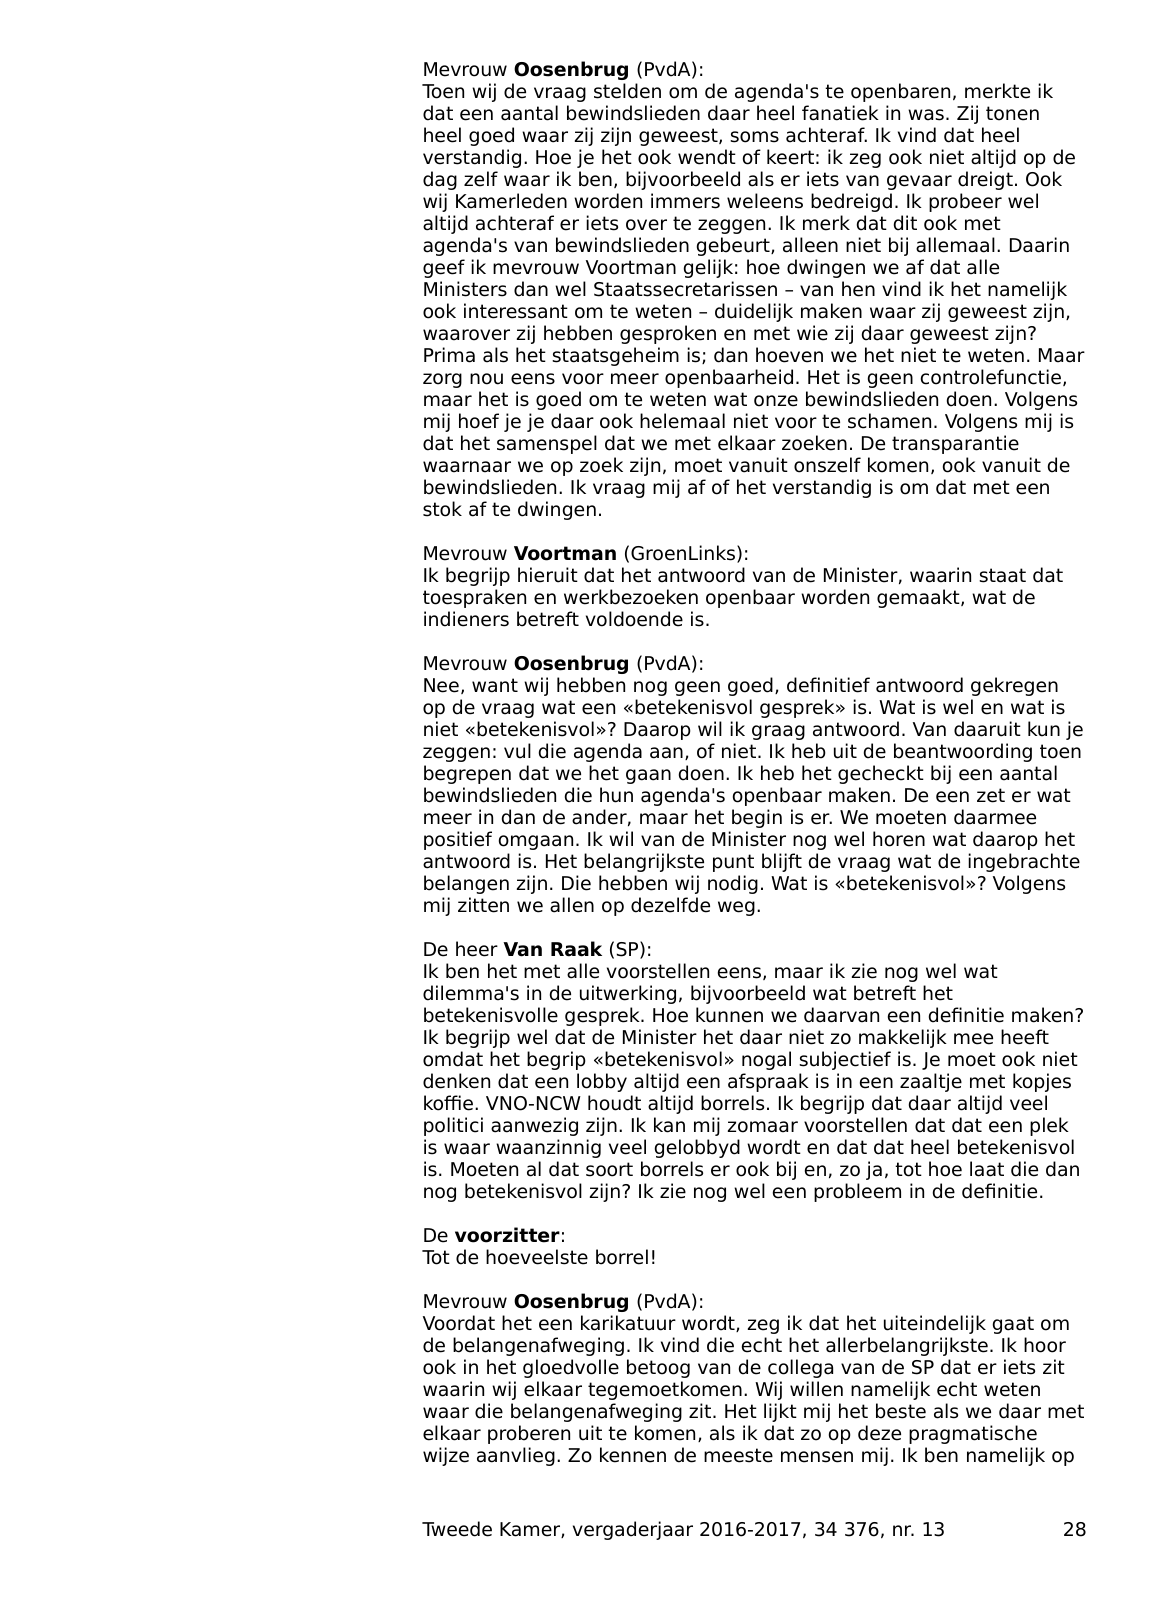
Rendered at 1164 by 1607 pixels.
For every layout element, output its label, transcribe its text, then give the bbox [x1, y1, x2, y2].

text Toen wij de vraag stelden om de agenda's te openbaren, merkte ik dat een aantal bewindslieden daar heel fanatiek in was. Zij tonen heel goed waar zij zijn geweest, soms achteraf. Ik vind dat heel verstandig. Hoe je het ook wendt of keert: ik zeg ook niet altijd op de dag zelf waar ik ben, bijvoorbeeld als er iets van gevaar dreigt. Ook wij Kamerleden worden immers weleens bedreigd. Ik probeer wel altijd achteraf er iets over te zeggen. Ik merk dat dit ook met agenda's van bewindslieden gebeurt, alleen niet bij allemaal. Daarin geef ik mevrouw Voortman gelijk: hoe dwingen we af dat alle Ministers dan wel Staatssecretarissen – van hen vind ik het namelijk ook interessant om te weten – duidelijk maken waar zij geweest zijn, waarover zij hebben gesproken en met wie zij daar geweest zijn? Prima als het staatsgeheim is; dan hoeven we het niet te weten. Maar zorg nou eens voor meer openbaarheid. Het is geen controlefunctie, maar het is goed om te weten wat onze bewindslieden doen. Volgens mij hoef je je daar ook helemaal niet voor te schamen. Volgens mij is dat het samenspel dat we met elkaar zoeken. De transparantie waarnaar we op zoek zijn, moet vanuit onszelf komen, ook vanuit de bewindslieden. Ik vraag mij af of het verstandig is om dat met een stok af te dwingen. [422, 81, 1087, 521]
text Mevrouw Voortman (GroenLinks): [422, 543, 1087, 565]
text Mevrouw Oosenbrug (PvdA): [422, 59, 1087, 81]
text Voordat het een karikatuur wordt, zeg ik dat het uiteindelijk gaat om de belangenafweging. Ik vind die echt het allerbelangrijkste. Ik hoor ook in het gloedvolle betoog van de collega van de SP dat er iets zit waarin wij elkaar tegemoetkomen. Wij willen namelijk echt weten waar die belangenafweging zit. Het lijkt mij het beste als we daar met elkaar proberen uit te komen, als ik dat zo op deze pragmatische wijze aanvlieg. Zo kennen de meeste mensen mij. Ik ben namelijk op [422, 1313, 1087, 1467]
text Tot de hoeveelste borrel! [422, 1247, 1087, 1269]
text Ik ben het met alle voorstellen eens, maar ik zie nog wel wat dilemma's in de uitwerking, bijvoorbeeld wat betreft het betekenisvolle gesprek. Hoe kunnen we daarvan een definitie maken? Ik begrijp wel dat de Minister het daar niet zo makkelijk mee heeft omdat het begrip «betekenisvol» nogal subjectief is. Je moet ook niet denken dat een lobby altijd een afspraak is in een zaaltje met kopjes koffie. VNO-NCW houdt altijd borrels. Ik begrijp dat daar altijd veel politici aanwezig zijn. Ik kan mij zomaar voorstellen dat dat een plek is waar waanzinnig veel gelobbyd wordt en dat dat heel betekenisvol is. Moeten al dat soort borrels er ook bij en, zo ja, tot hoe laat die dan nog betekenisvol zijn? Ik zie nog wel een probleem in de definitie. [422, 961, 1087, 1203]
text Ik begrijp hieruit dat het antwoord van de Minister, waarin staat dat toespraken en werkbezoeken openbaar worden gemaakt, wat de indieners betreft voldoende is. [422, 565, 1087, 631]
text De voorzitter: [422, 1225, 1087, 1247]
text Nee, want wij hebben nog geen goed, definitief antwoord gekregen op de vraag wat een «betekenisvol gesprek» is. Wat is wel en wat is niet «betekenisvol»? Daarop wil ik graag antwoord. Van daaruit kun je zeggen: vul die agenda aan, of niet. Ik heb uit de beantwoording toen begrepen dat we het gaan doen. Ik heb het gecheckt bij een aantal bewindslieden die hun agenda's openbaar maken. De een zet er wat meer in dan de ander, maar het begin is er. We moeten daarmee positief omgaan. Ik wil van de Minister nog wel horen wat daarop het antwoord is. Het belangrijkste punt blijft de vraag wat de ingebrachte belangen zijn. Die hebben wij nodig. Wat is «betekenisvol»? Volgens mij zitten we allen op dezelfde weg. [422, 675, 1087, 917]
text De heer Van Raak (SP): [422, 939, 1087, 961]
text Mevrouw Oosenbrug (PvdA): [422, 653, 1087, 675]
text Mevrouw Oosenbrug (PvdA): [422, 1291, 1087, 1313]
